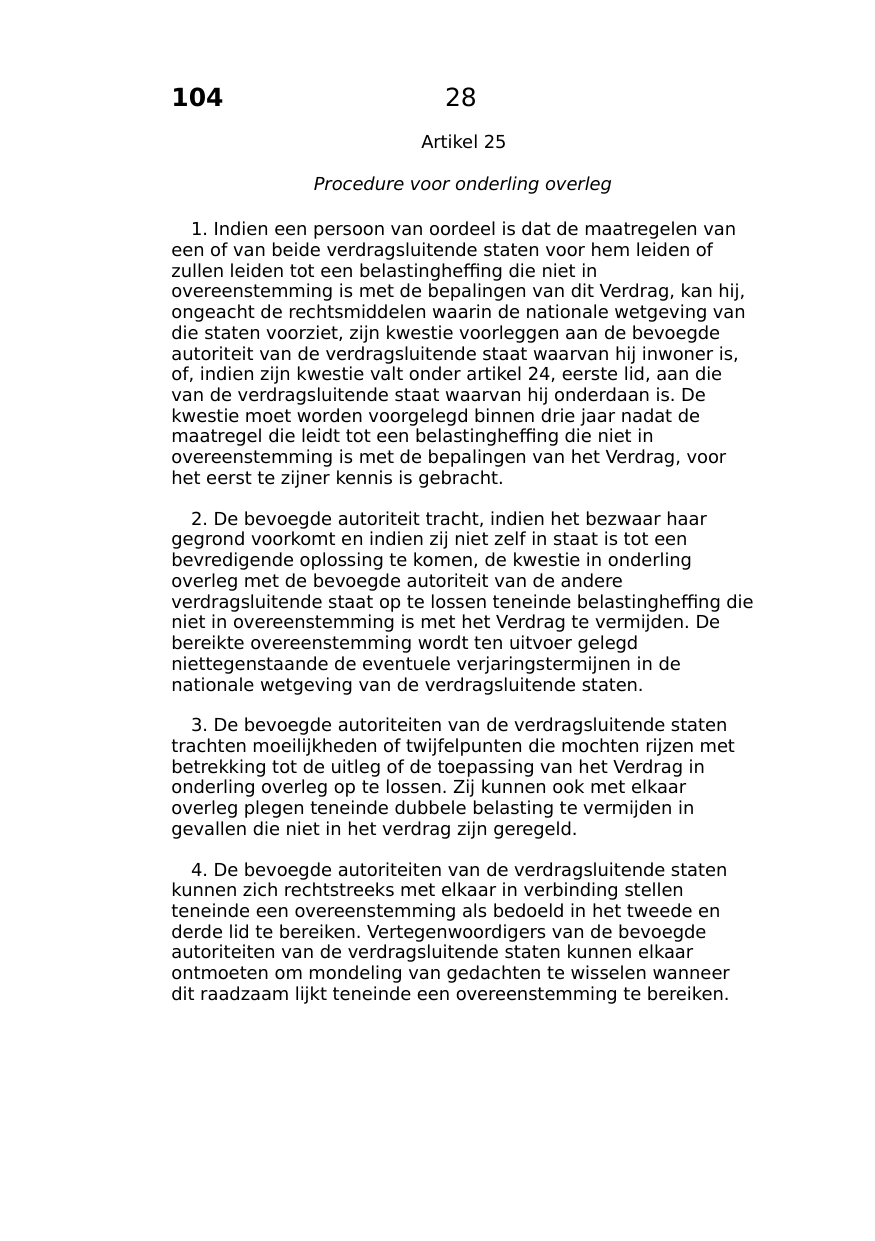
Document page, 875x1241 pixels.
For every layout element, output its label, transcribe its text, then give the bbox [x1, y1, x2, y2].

subtitle Artikel 25 Procedure voor onderling overleg [171, 132, 756, 194]
text 1. Indien een persoon van oordeel is dat de maatregelen van een of van beide verdragsluitende staten voor hem leiden of zullen leiden tot een belastingheffing die niet in overeenstemming is met de bepalingen van dit Verdrag, kan hij, ongeacht de rechtsmiddelen waarin de nationale wetgeving van die staten voorziet, zijn kwestie voorleggen aan de bevoegde autoriteit van de verdragsluitende staat waarvan hij inwoner is, of, indien zijn kwestie valt onder artikel 24, eerste lid, aan die van de verdragsluitende staat waarvan hij onderdaan is. De kwestie moet worden voorgelegd binnen drie jaar nadat de maatregel die leidt tot een belastingheffing die niet in overeenstemming is met de bepalingen van het Verdrag, voor het eerst te zijner kennis is gebracht. [171, 219, 756, 488]
text 2. De bevoegde autoriteit tracht, indien het bezwaar haar gegrond voorkomt en indien zij niet zelf in staat is tot een bevredigende oplossing te komen, de kwestie in onderling overleg met de bevoegde autoriteit van de andere verdragsluitende staat op te lossen teneinde belastingheffing die niet in overeenstemming is met het Verdrag te vermijden. De bereikte overeenstemming wordt ten uitvoer gelegd niettegenstaande de eventuele verjaringstermijnen in de nationale wetgeving van de verdragsluitende staten. [171, 508, 756, 695]
text 3. De bevoegde autoriteiten van de verdragsluitende staten trachten moeilijkheden of twijfelpunten die mochten rijzen met betrekking tot de uitleg of de toepassing van het Verdrag in onderling overleg op te lossen. Zij kunnen ook met elkaar overleg plegen teneinde dubbele belasting te vermijden in gevallen die niet in het verdrag zijn geregeld. [171, 715, 756, 839]
text 4. De bevoegde autoriteiten van de verdragsluitende staten kunnen zich rechtstreeks met elkaar in verbinding stellen teneinde een overeenstemming als bedoeld in het tweede en derde lid te bereiken. Vertegenwoordigers van de bevoegde autoriteiten van de verdragsluitende staten kunnen elkaar ontmoeten om mondeling van gedachten te wisselen wanneer dit raadzaam lijkt teneinde een overeenstemming te bereiken. [171, 859, 756, 1004]
